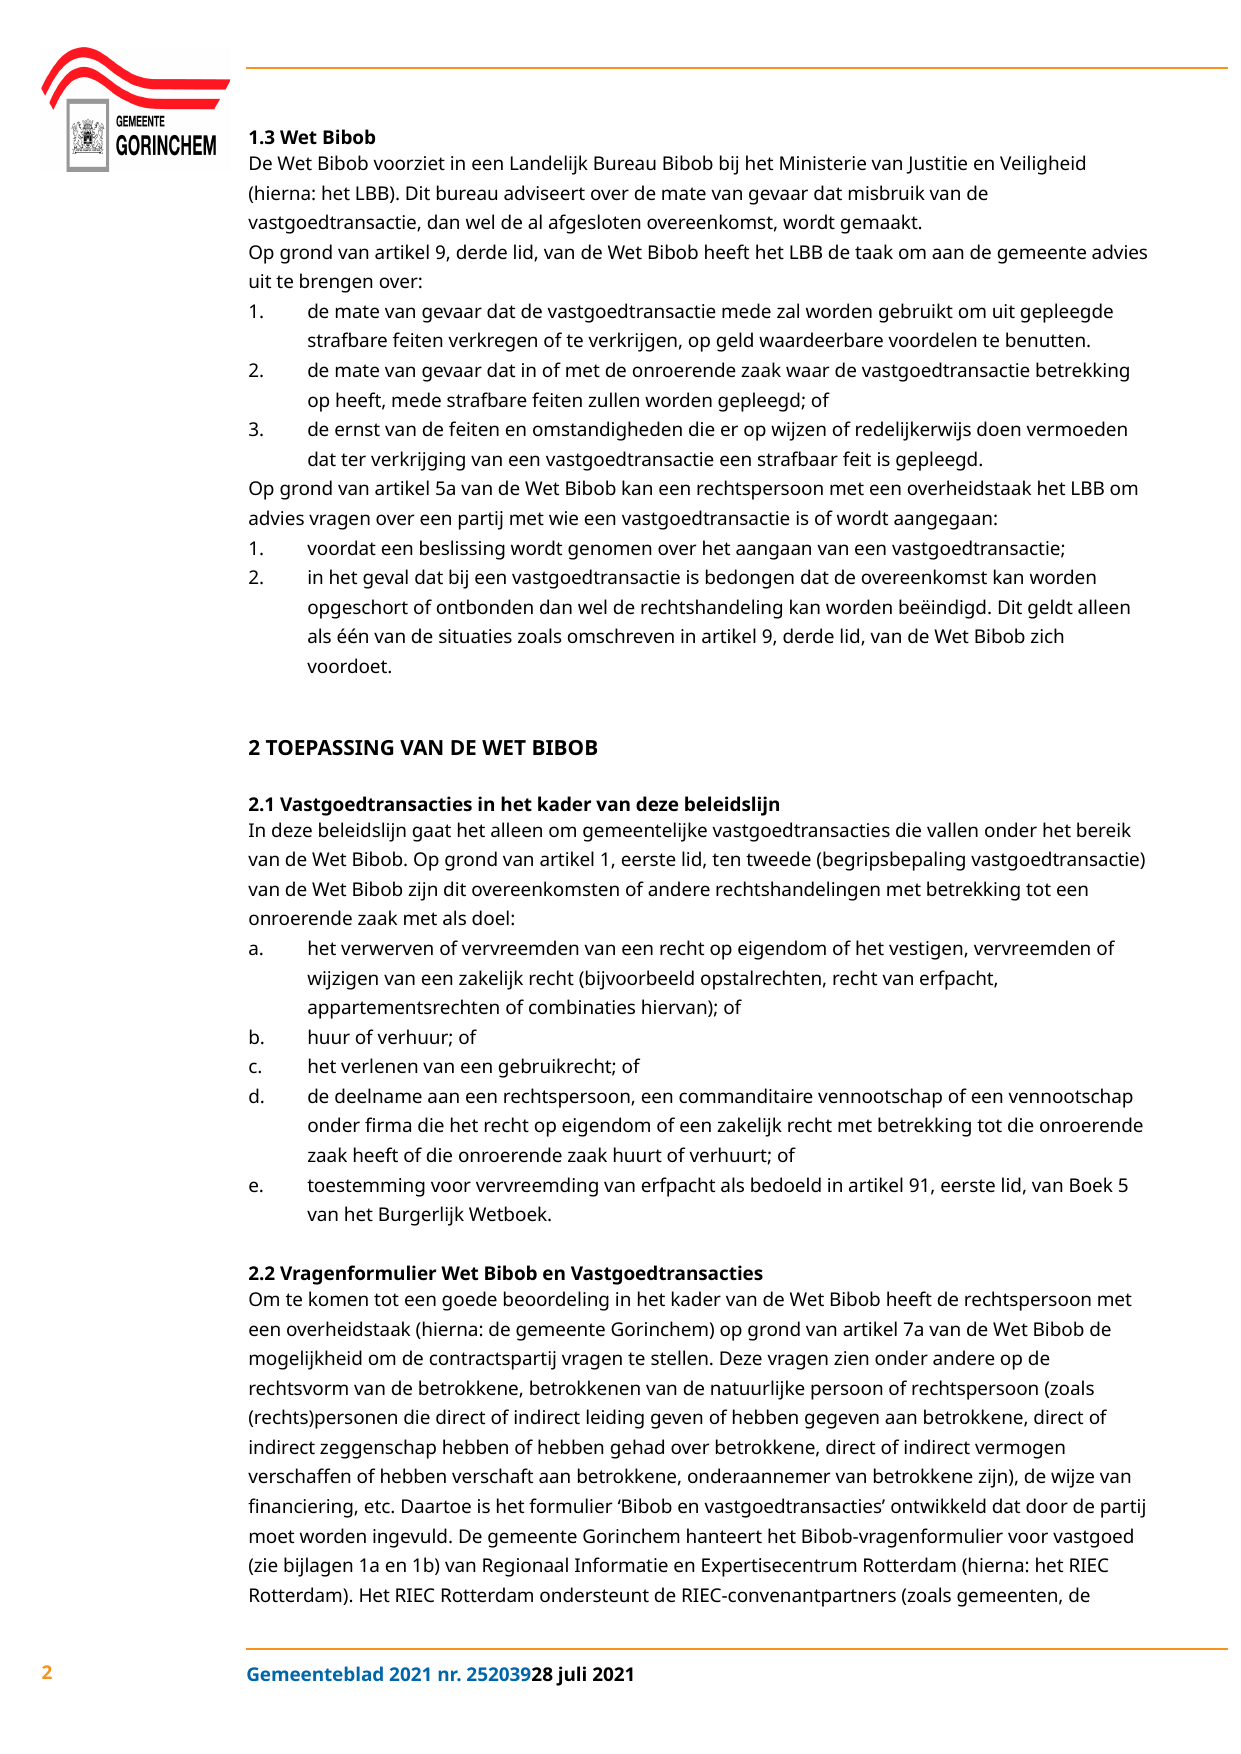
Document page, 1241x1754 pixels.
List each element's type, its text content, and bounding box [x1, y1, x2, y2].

text Op grond van artikel 5a van de Wet Bibob kan een rechtspersoon met een overheidstaak het LBB om advies vragen over een partij met wie een vastgoedtransactie is of wordt aangegaan: [248, 476, 1152, 531]
text Op grond van artikel 9, derde lid, van de Wet Bibob heeft het LBB de taak om aan de gemeente advies uit te brengen over: [248, 239, 1152, 294]
list toestemming voor vervreemding van erfpacht als bedoeld in artikel 91, eerste lid, van Boek 5 van het Burgerlijk Wetboek. [248, 1172, 1152, 1227]
list de mate van gevaar dat de vastgoedtransactie mede zal worden gebruikt om uit gepleegde strafbare feiten verkregen of te verkrijgen, op geld waardeerbare voordelen te benutten. [248, 298, 1152, 353]
text In deze beleidslijn gaat het alleen om gemeentelijke vastgoedtransacties die vallen onder het bereik van de Wet Bibob. Op grond van artikel 1, eerste lid, ten tweede (begripsbepaling vastgoedtransactie) van de Wet Bibob zijn dit overeenkomsten of andere rechtshandelingen met betrekking tot een onroerende zaak met als doel: [248, 817, 1152, 931]
text De Wet Bibob voorziet in een Landelijk Bureau Bibob bij het Ministerie van Justitie en Veiligheid (hierna: het LBB). Dit bureau adviseert over de mate van gevaar dat misbruik van de vastgoedtransactie, dan wel de al afgesloten overeenkomst, wordt gemaakt. [248, 150, 1152, 235]
list de mate van gevaar dat in of met de onroerende zaak waar de vastgoedtransactie betrekking op heeft, mede strafbare feiten zullen worden gepleegd; of [248, 357, 1152, 412]
list in het geval dat bij een vastgoedtransactie is bedongen dat de overeenkomst kan worden opgeschort of ontbonden dan wel de rechtshandeling kan worden beëindigd. Dit geldt alleen als één van de situaties zoals omschreven in artikel 9, derde lid, van de Wet Bibob zich voordoet. [248, 564, 1152, 679]
list het verlenen van een gebruikrecht; of [248, 1053, 1152, 1079]
text 2 TOEPASSING VAN DE WET BIBOB [248, 733, 1152, 761]
text 2.2 Vragenformulier Wet Bibob en Vastgoedtransacties [248, 1261, 1152, 1286]
list de ernst van de feiten en omstandigheden die er op wijzen of redelijkerwijs doen vermoeden dat ter verkrijging van een vastgoedtransactie een strafbaar feit is gepleegd. [248, 416, 1152, 472]
list voordat een beslissing wordt genomen over het aangaan van een vastgoedtransactie; [248, 535, 1152, 560]
text 2.1 Vastgoedtransacties in het kader van deze beleidslijn [248, 791, 1152, 817]
list de deelname aan een rechtspersoon, een commanditaire vennootschap of een vennootschap onder firma die het recht op eigendom of een zakelijk recht met betrekking tot die onroerende zaak heeft of die onroerende zaak huurt of verhuurt; of [248, 1083, 1152, 1168]
text 1.3 Wet Bibob [248, 124, 1152, 150]
text Om te komen tot een goede beoordeling in het kader van de Wet Bibob heeft de rechtspersoon met een overheidstaak (hierna: de gemeente Gorinchem) op grond van artikel 7a van de Wet Bibob de mogelijkheid om de contractspartij vragen te stellen. Deze vragen zien onder andere op de rechtsvorm van de betrokkene, betrokkenen van de natuurlijke persoon of rechtspersoon (zoals (rechts)personen die direct of indirect leiding geven of hebben gegeven aan betrokkene, direct of indirect zeggenschap hebben of hebben gehad over betrokkene, direct of indirect vermogen verschaffen of hebben verschaft aan betrokkene, onderaannemer van betrokkene zijn), de wijze van financiering, etc. Daartoe is het formulier ‘Bibob en vastgoedtransacties’ ontwikkeld dat door de partij moet worden ingevuld. De gemeente Gorinchem hanteert het Bibob-vragenformulier voor vastgoed (zie bijlagen 1a en 1b) van Regionaal Informatie en Expertisecentrum Rotterdam (hierna: het RIEC Rotterdam). Het RIEC Rotterdam ondersteunt de RIEC-convenantpartners (zoals gemeenten, de [248, 1286, 1152, 1608]
list het verwerven of vervreemden van een recht op eigendom of het vestigen, vervreemden of wijzigen van een zakelijk recht (bijvoorbeeld opstalrechten, recht van erfpacht, appartementsrechten of combinaties hiervan); of [248, 935, 1152, 1020]
picture [41, 47, 231, 172]
list huur of verhuur; of [248, 1024, 1152, 1049]
